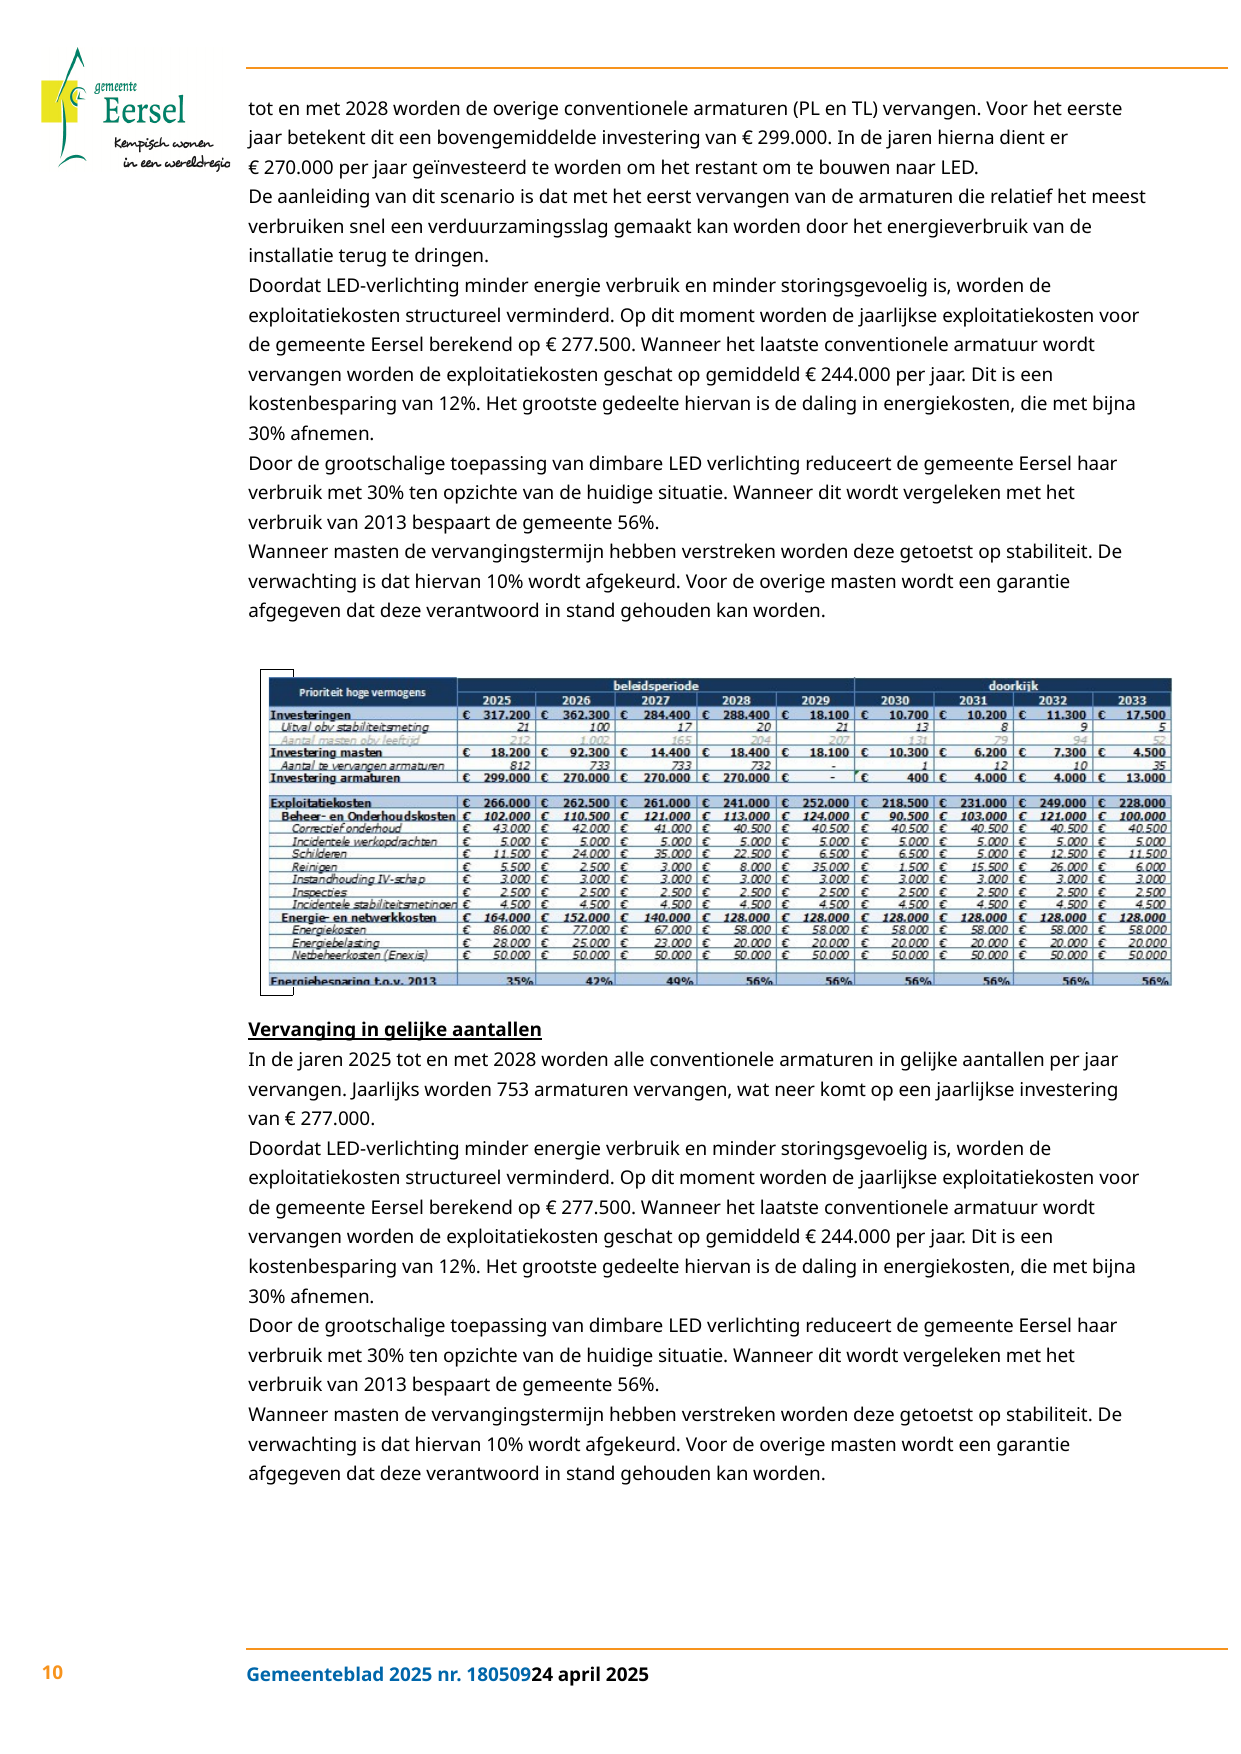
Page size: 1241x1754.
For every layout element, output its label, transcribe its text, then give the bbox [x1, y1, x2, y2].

text Wanneer masten de vervangingstermijn hebben verstreken worden deze getoetst op stabiliteit. De verwachting is dat hiervan 10% wordt afgekeurd. Voor de overige masten wordt een garantie afgegeven dat deze verantwoord in stand gehouden kan worden. [248, 538, 1152, 623]
text Door de grootschalige toepassing van dimbare LED verlichting reduceert de gemeente Eersel haar verbruik met 30% ten opzichte van de huidige situatie. Wanneer dit wordt vergeleken met het verbruik van 2013 bespaart de gemeente 56%. [248, 1312, 1152, 1397]
text Doordat LED-verlichting minder energie verbruik en minder storingsgevoelig is, worden de exploitatiekosten structureel verminderd. Op dit moment worden de jaarlijkse exploitatiekosten voor de gemeente Eersel berekend op € 277.500. Wanneer het laatste conventionele armatuur wordt vervangen worden de exploitatiekosten geschat op gemiddeld € 244.000 per jaar. Dit is een kostenbesparing van 12%. Het grootste gedeelte hiervan is de daling in energiekosten, die met bijna 30% afnemen. [248, 272, 1152, 446]
text Doordat LED-verlichting minder energie verbruik en minder storingsgevoelig is, worden de exploitatiekosten structureel verminderd. Op dit moment worden de jaarlijkse exploitatiekosten voor de gemeente Eersel berekend op € 277.500. Wanneer het laatste conventionele armatuur wordt vervangen worden de exploitatiekosten geschat op gemiddeld € 244.000 per jaar. Dit is een kostenbesparing van 12%. Het grootste gedeelte hiervan is de daling in energiekosten, die met bijna 30% afnemen. [248, 1135, 1152, 1308]
text Wanneer masten de vervangingstermijn hebben verstreken worden deze getoetst op stabiliteit. De verwachting is dat hiervan 10% wordt afgekeurd. Voor de overige masten wordt een garantie afgegeven dat deze verantwoord in stand gehouden kan worden. [248, 1401, 1152, 1486]
picture [268, 677, 1173, 987]
text Vervanging in gelijke aantallen [248, 1017, 1152, 1042]
text Door de grootschalige toepassing van dimbare LED verlichting reduceert de gemeente Eersel haar verbruik met 30% ten opzichte van de huidige situatie. Wanneer dit wordt vergeleken met het verbruik van 2013 bespaart de gemeente 56%. [248, 450, 1152, 535]
text In de jaren 2025 tot en met 2028 worden alle conventionele armaturen in gelijke aantallen per jaar vervangen. Jaarlijks worden 753 armaturen vervangen, wat neer komt op een jaarlijkse investering van € 277.000. [248, 1046, 1152, 1131]
picture [41, 47, 231, 172]
text De aanleiding van dit scenario is dat met het eerst vervangen van de armaturen die relatief het meest verbruiken snel een verduurzamingsslag gemaakt kan worden door het energieverbruik van de installatie terug te dringen. [248, 183, 1152, 268]
text tot en met 2028 worden de overige conventionele armaturen (PL en TL) vervangen. Voor het eerste jaar betekent dit een bovengemiddelde investering van € 299.000. In de jaren hierna dient er € 270.000 per jaar geïnvesteerd te worden om het restant om te bouwen naar LED. [248, 95, 1152, 180]
